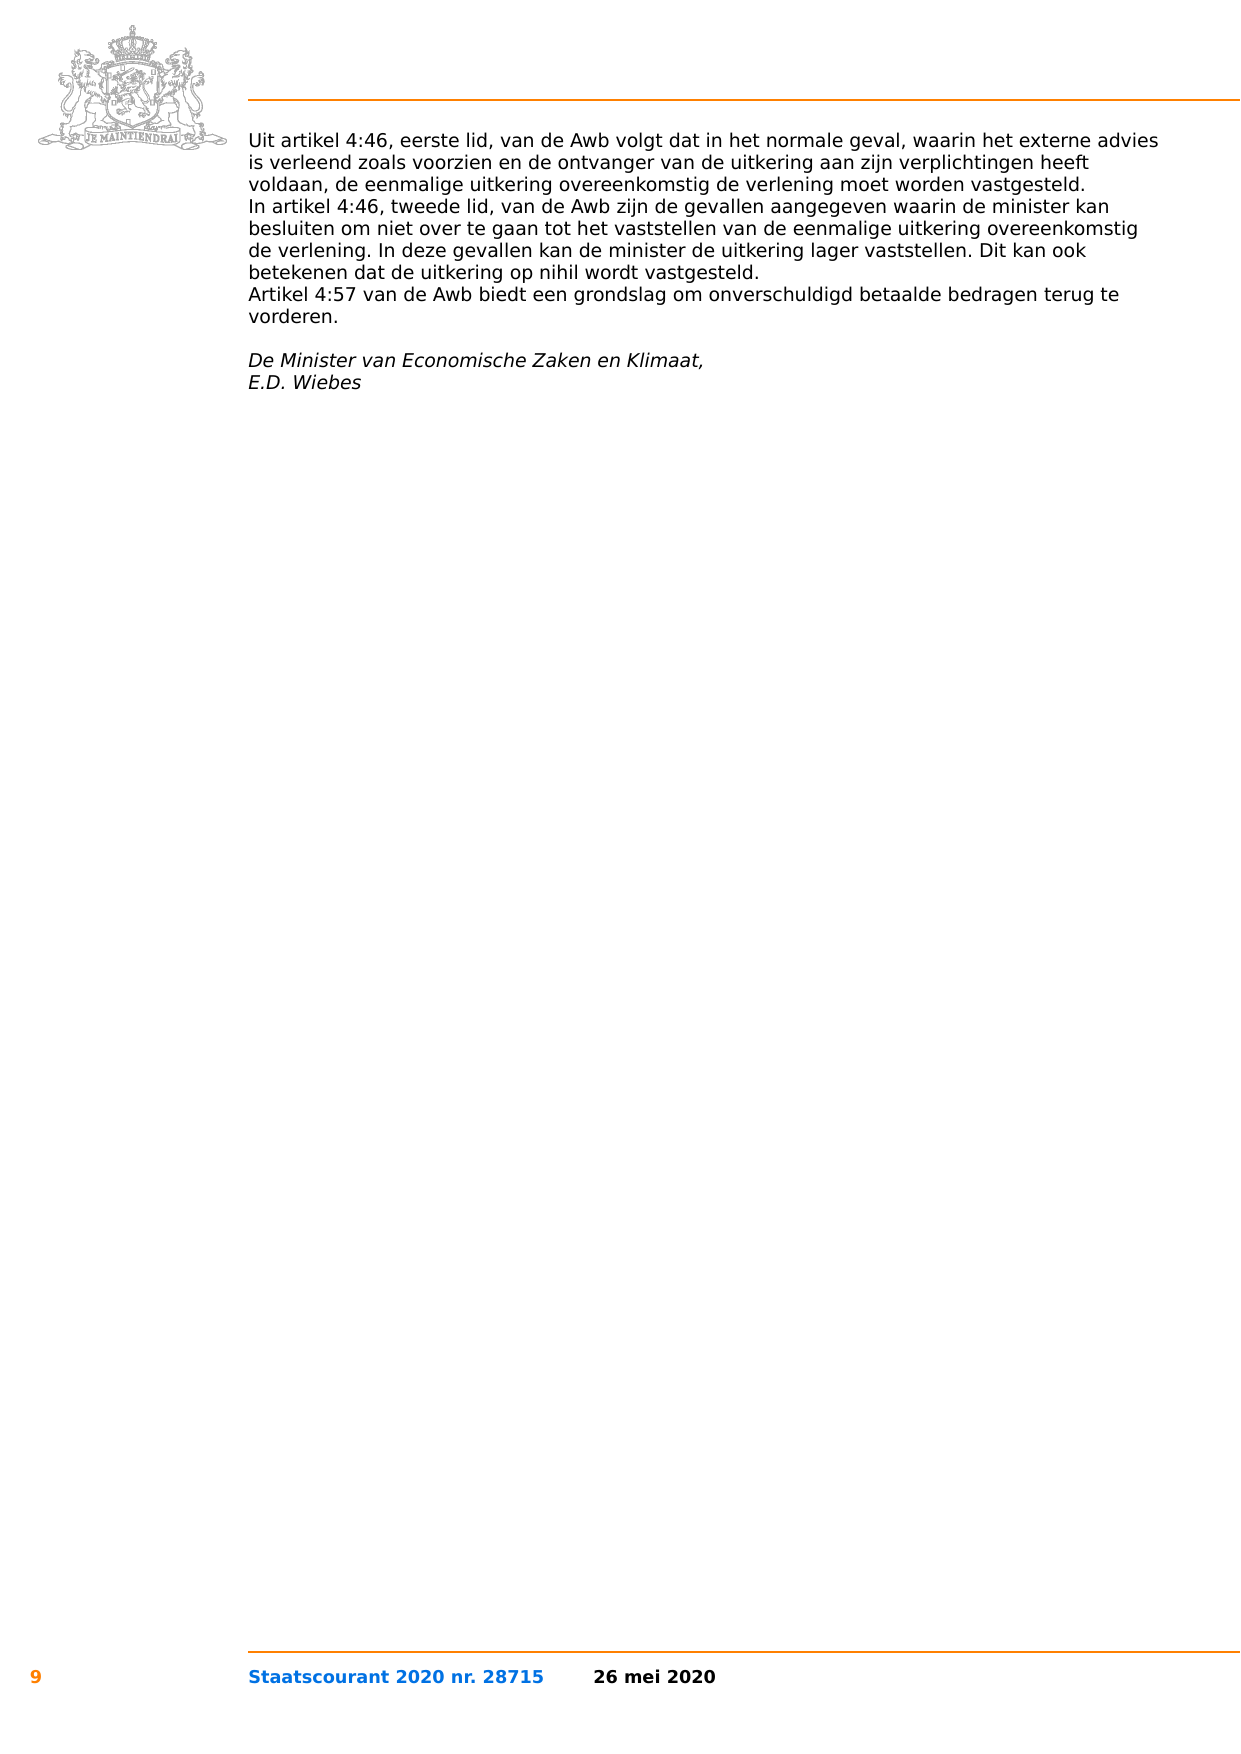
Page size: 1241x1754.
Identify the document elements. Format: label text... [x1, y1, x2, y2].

text Artikel 4:57 van de Awb biedt een grondslag om onverschuldigd betaalde bedragen terug te vorderen. [248, 284, 1163, 328]
text In artikel 4:46, tweede lid, van de Awb zijn de gevallen aangegeven waarin de minister kan besluiten om niet over te gaan tot het vaststellen van de eenmalige uitkering overeenkomstig de verlening. In deze gevallen kan de minister de uitkering lager vaststellen. Dit kan ook betekenen dat de uitkering op nihil wordt vastgesteld. [248, 196, 1163, 284]
text Uit artikel 4:46, eerste lid, van de Awb volgt dat in het normale geval, waarin het externe advies is verleend zoals voorzien en de ontvanger van de uitkering aan zijn verplichtingen heeft voldaan, de eenmalige uitkering overeenkomstig de verlening moet worden vastgesteld. [248, 130, 1163, 196]
picture [38, 25, 227, 150]
text De Minister van Economische Zaken en Klimaat, E.D. Wiebes [248, 349, 1163, 393]
